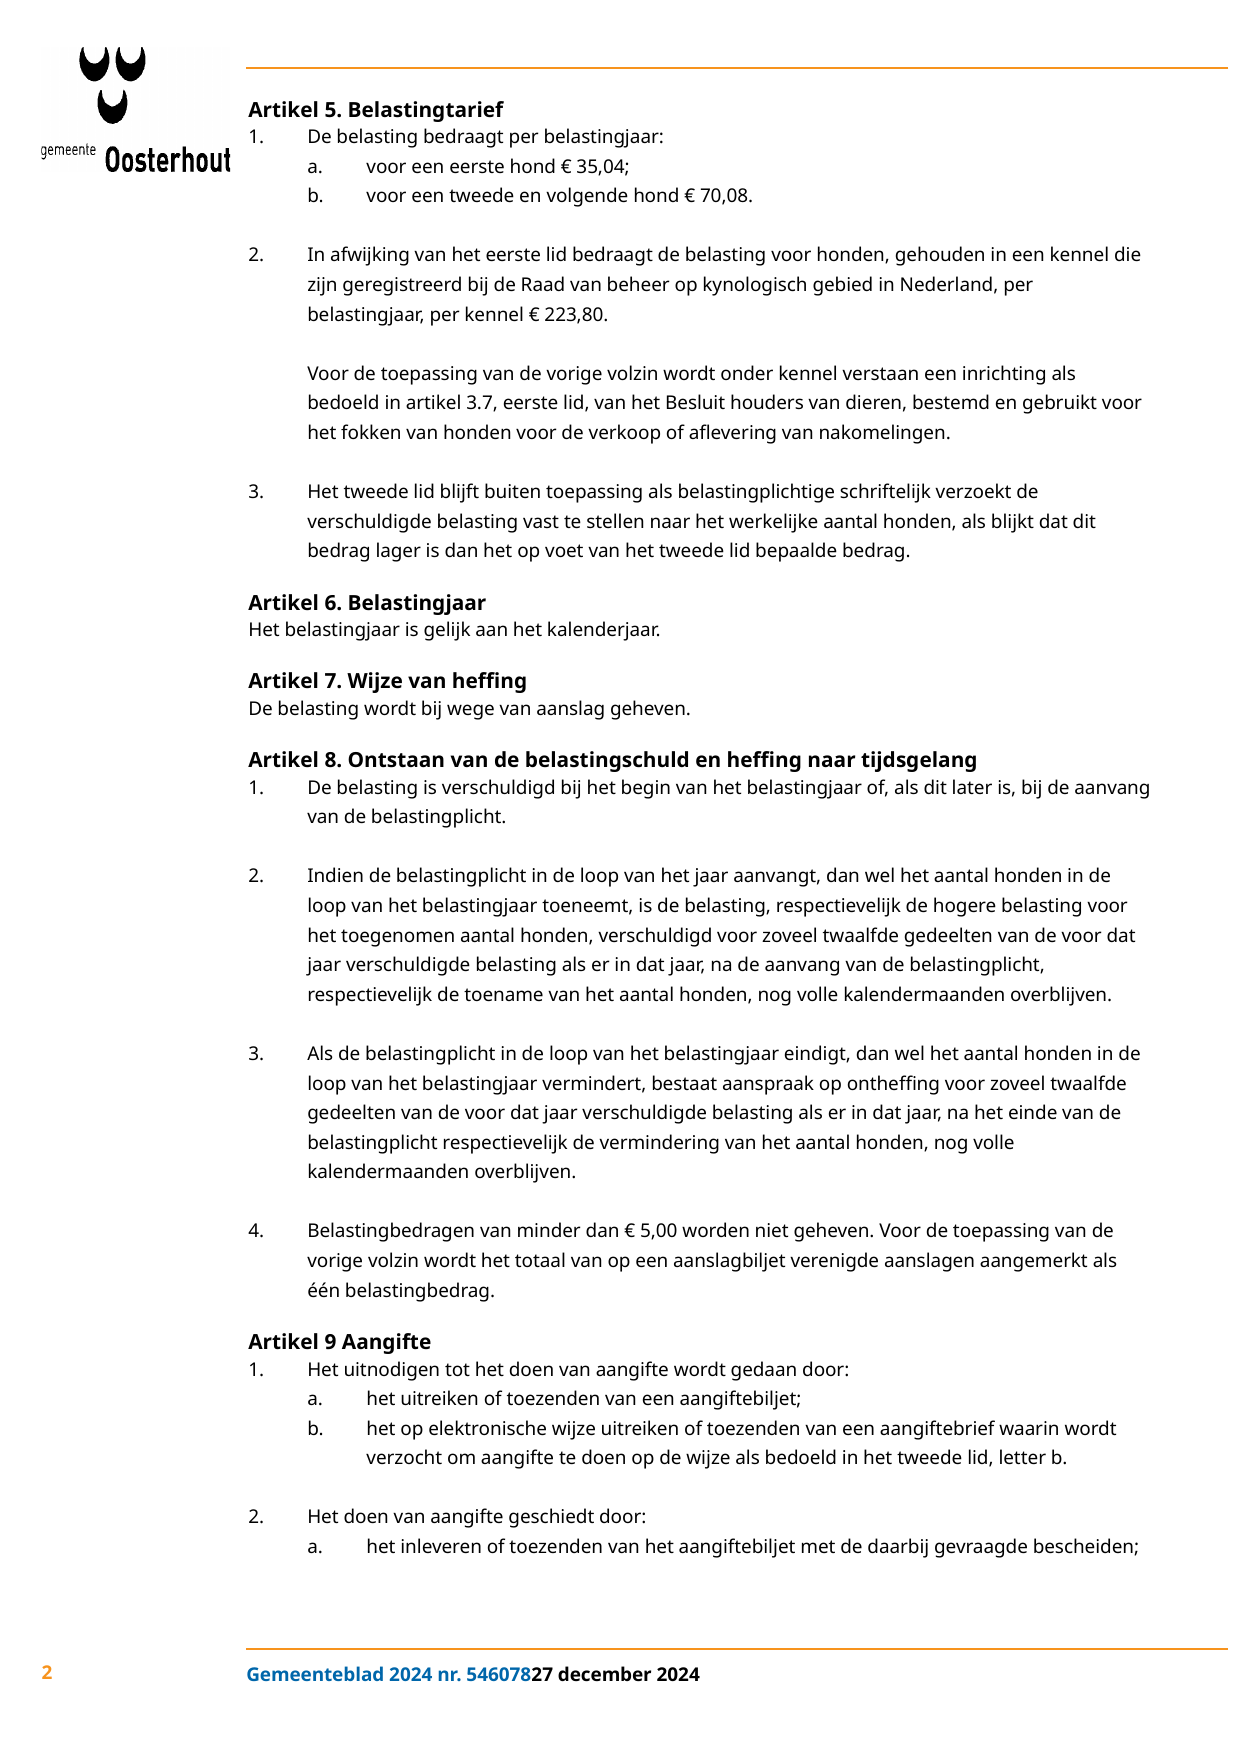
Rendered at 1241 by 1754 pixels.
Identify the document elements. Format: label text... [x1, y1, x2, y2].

list het inleveren of toezenden van het aangiftebiljet met de daarbij gevraagde bescheiden; [307, 1533, 1152, 1559]
list Voor de toepassing van de vorige volzin wordt onder kennel verstaan een inrichting als bedoeld in artikel 3.7, eerste lid, van het Besluit houders van dieren, bestemd en gebruikt voor het fokken van honden voor de verkoop of aflevering van nakomelingen. [248, 360, 1152, 445]
list Het doen van aangifte geschiedt door: [248, 1504, 1152, 1529]
list De belasting bedraagt per belastingjaar: [248, 123, 1152, 149]
list In afwijking van het eerste lid bedraagt de belasting voor honden, gehouden in een kennel die zijn geregistreerd bij de Raad van beheer op kynologisch gebied in Nederland, per belastingjaar, per kennel € 223,80. [248, 242, 1152, 326]
list voor een tweede en volgende hond € 70,08. [307, 182, 1152, 208]
text Artikel 5. Belastingtarief [248, 95, 1152, 123]
text Artikel 7. Wijze van heffing [248, 667, 1152, 695]
list Als de belastingplicht in de loop van het belastingjaar eindigt, dan wel het aantal honden in de loop van het belastingjaar vermindert, bestaat aanspraak op ontheffing voor zoveel twaalfde gedeelten van de voor dat jaar verschuldigde belasting als er in dat jaar, na het einde van de belastingplicht respectievelijk de vermindering van het aantal honden, nog volle kalendermaanden overblijven. [248, 1040, 1152, 1184]
picture [41, 47, 231, 172]
list Belastingbedragen van minder dan € 5,00 worden niet geheven. Voor de toepassing van de vorige volzin wordt het totaal van op een aanslagbiljet verenigde aanslagen aangemerkt als één belastingbedrag. [248, 1218, 1152, 1303]
text Artikel 8. Ontstaan van de belastingschuld en heffing naar tijdsgelang [248, 746, 1152, 774]
text De belasting wordt bij wege van aanslag geheven. [248, 695, 1152, 721]
list Het uitnodigen tot het doen van aangifte wordt gedaan door: [248, 1356, 1152, 1381]
text Artikel 6. Belastingjaar [248, 588, 1152, 616]
list voor een eerste hond € 35,04; [307, 153, 1152, 178]
list Indien de belastingplicht in de loop van het jaar aanvangt, dan wel het aantal honden in de loop van het belastingjaar toeneemt, is de belasting, respectievelijk de hogere belasting voor het toegenomen aantal honden, verschuldigd voor zoveel twaalfde gedeelten van de voor dat jaar verschuldigde belasting als er in dat jaar, na de aanvang van de belastingplicht, respectievelijk de toename van het aantal honden, nog volle kalendermaanden overblijven. [248, 863, 1152, 1007]
list het op elektronische wijze uitreiken of toezenden van een aangiftebrief waarin wordt verzocht om aangifte te doen op de wijze als bedoeld in het tweede lid, letter b. [307, 1415, 1152, 1470]
list Het tweede lid blijft buiten toepassing als belastingplichtige schriftelijk verzoekt de verschuldigde belasting vast te stellen naar het werkelijke aantal honden, als blijkt dat dit bedrag lager is dan het op voet van het tweede lid bepaalde bedrag. [248, 478, 1152, 563]
list het uitreiken of toezenden van een aangiftebiljet; [307, 1385, 1152, 1411]
text Artikel 9 Aangifte [248, 1327, 1152, 1356]
list De belasting is verschuldigd bij het begin van het belastingjaar of, als dit later is, bij de aanvang van de belastingplicht. [248, 774, 1152, 829]
text Het belastingjaar is gelijk aan het kalenderjaar. [248, 616, 1152, 642]
